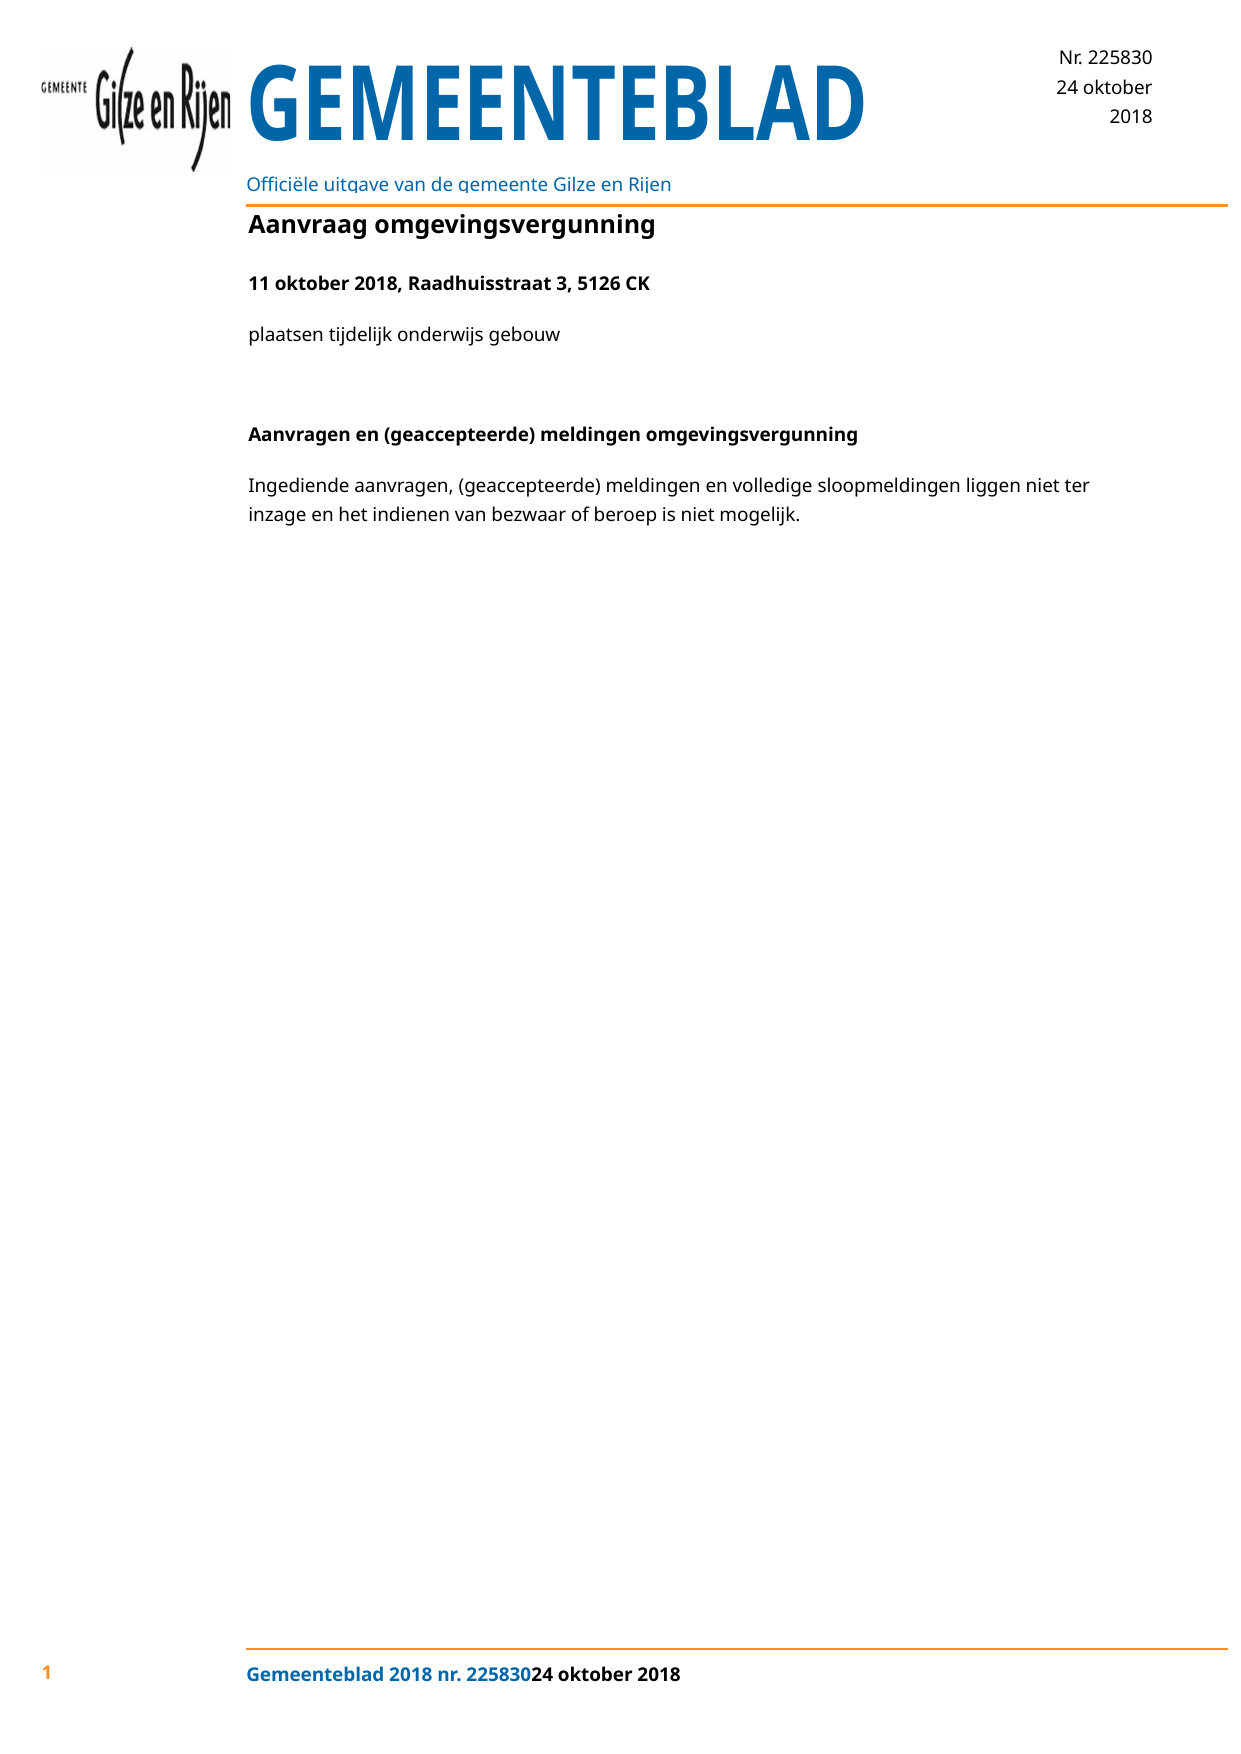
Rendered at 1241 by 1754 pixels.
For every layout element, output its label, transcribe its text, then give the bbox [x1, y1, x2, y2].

text Aanvragen en (geaccepteerde) meldingen omgevingsvergunning [248, 422, 1152, 447]
text Ingediende aanvragen, (geaccepteerde) meldingen en volledige sloopmeldingen liggen niet ter inzage en het indienen van bezwaar of beroep is niet mogelijk. [248, 472, 1152, 527]
text plaatsen tijdelijk onderwijs gebouw [248, 321, 1152, 346]
text 11 oktober 2018, Raadhuisstraat 3, 5126 CK [248, 270, 1152, 296]
text Aanvraag omgevingsvergunning [248, 207, 1152, 241]
picture [41, 47, 231, 172]
